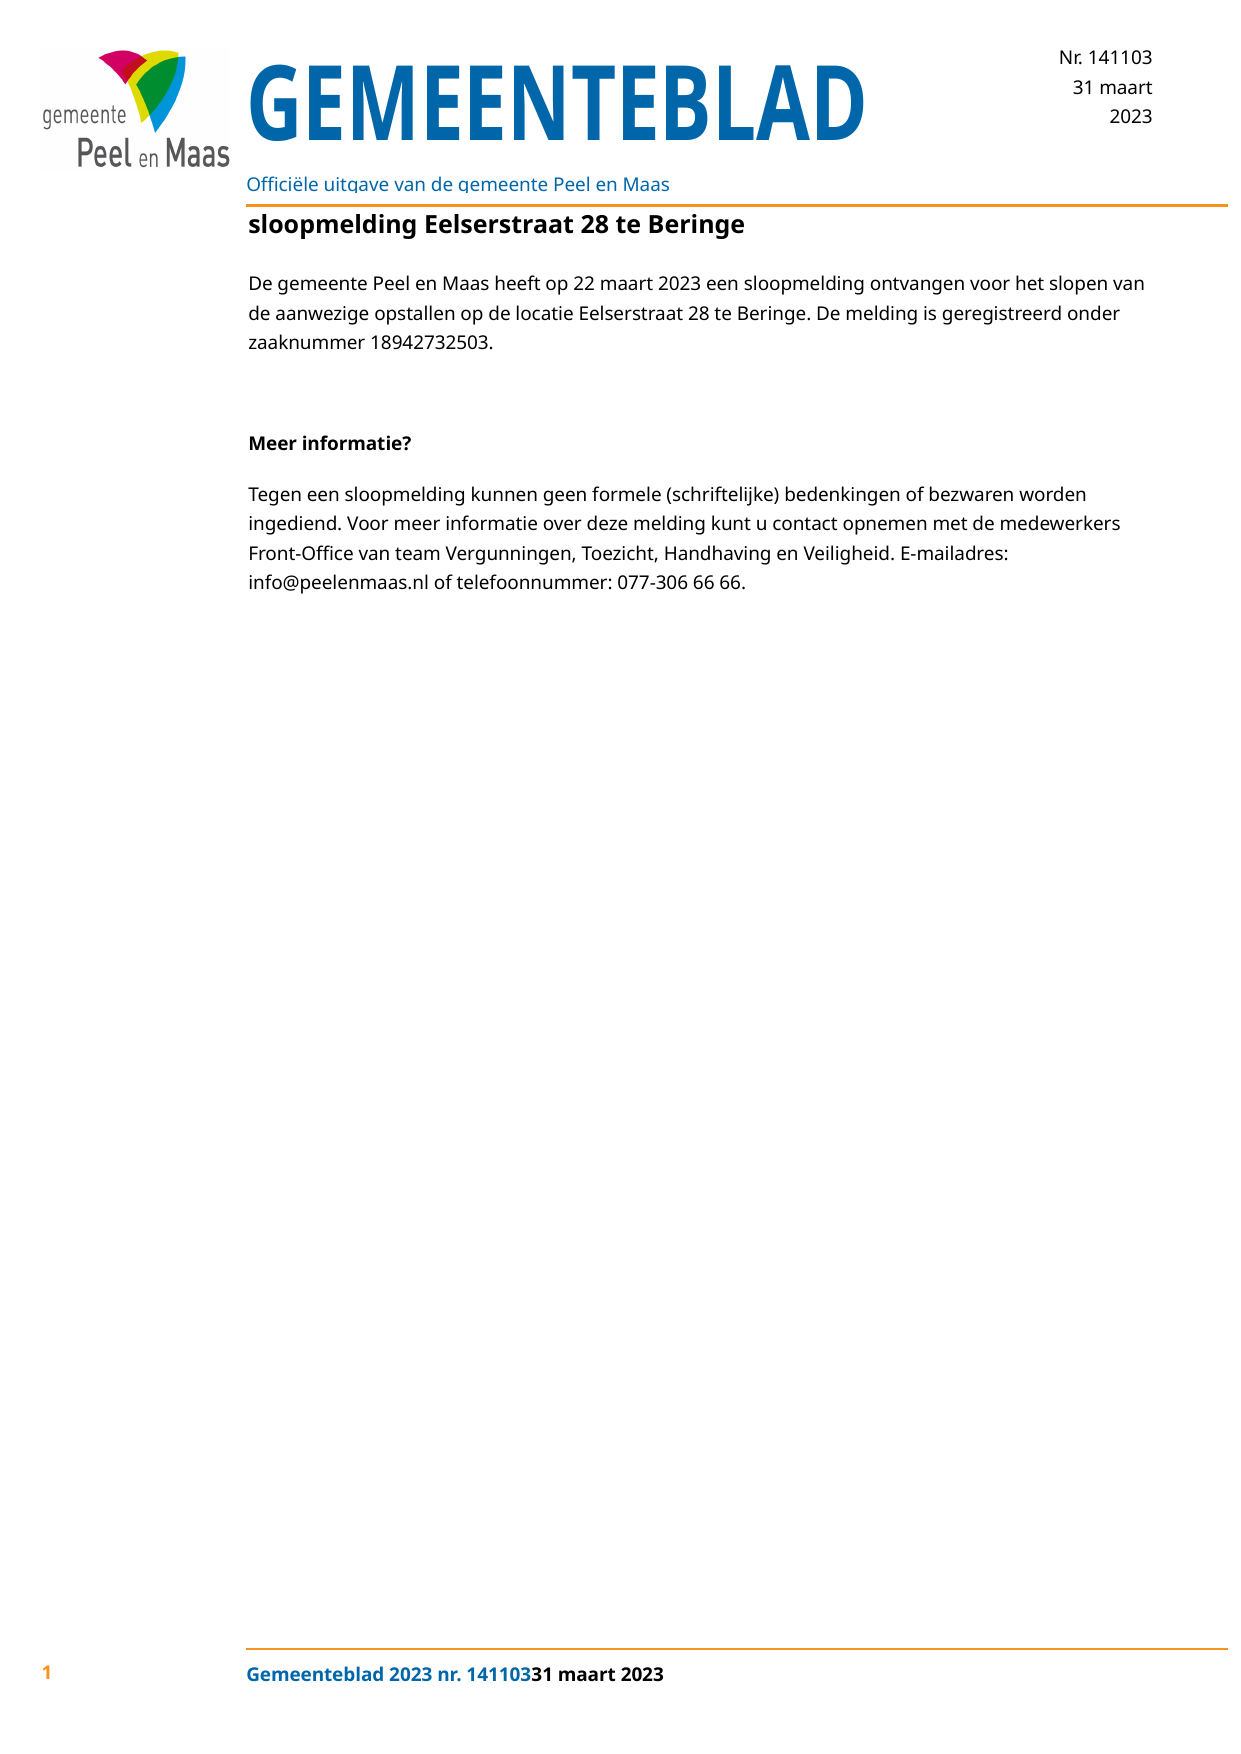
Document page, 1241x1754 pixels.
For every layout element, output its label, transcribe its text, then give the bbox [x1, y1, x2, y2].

text De gemeente Peel en Maas heeft op 22 maart 2023 een sloopmelding ontvangen voor het slopen van de aanwezige opstallen op de locatie Eelserstraat 28 te Beringe. De melding is geregistreerd onder zaaknummer 18942732503. [248, 270, 1152, 355]
text Meer informatie? [248, 430, 1152, 456]
text Tegen een sloopmelding kunnen geen formele (schriftelijke) bedenkingen of bezwaren worden ingediend. Voor meer informatie over deze melding kunt u contact opnemen met de medewerkers Front-Office van team Vergunningen, Toezicht, Handhaving en Veiligheid. E-mailadres: info@peelenmaas.nl of telefoonnummer: 077-306 66 66. [248, 481, 1152, 595]
picture [41, 47, 231, 172]
text sloopmelding Eelserstraat 28 te Beringe [248, 207, 1152, 241]
